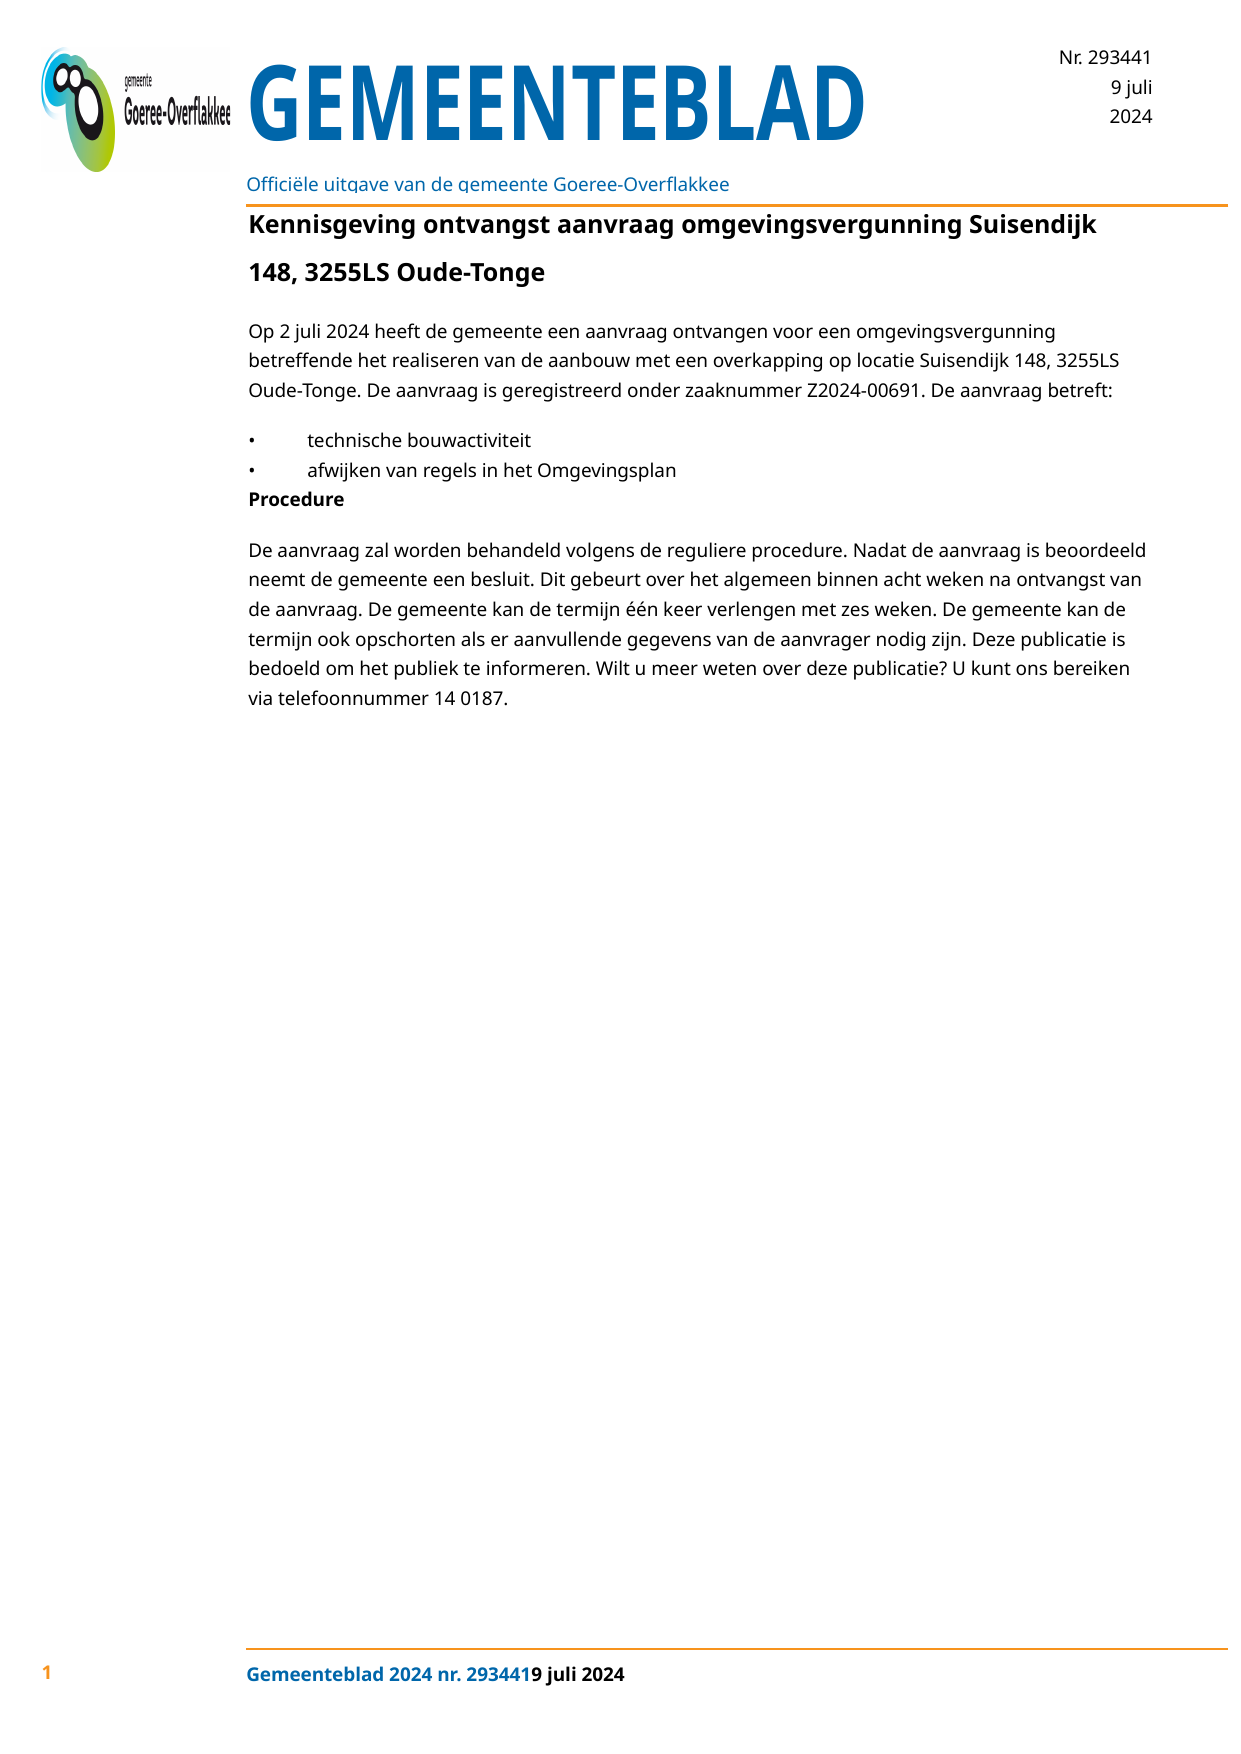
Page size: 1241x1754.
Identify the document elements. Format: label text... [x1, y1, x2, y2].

text Kennisgeving ontvangst aanvraag omgevingsvergunning Suisendijk 148, 3255LS Oude-Tonge [248, 207, 1152, 288]
text Op 2 juli 2024 heeft de gemeente een aanvraag ontvangen voor een omgevingsvergunning betreffende het realiseren van de aanbouw met een overkapping op locatie Suisendijk 148, 3255LS Oude-Tonge. De aanvraag is geregistreerd onder zaaknummer Z2024-00691. De aanvraag betreft: [248, 318, 1152, 403]
picture [41, 47, 231, 172]
list afwijken van regels in het Omgevingsplan [248, 457, 1152, 483]
text De aanvraag zal worden behandeld volgens de reguliere procedure. Nadat de aanvraag is beoordeeld neemt de gemeente een besluit. Dit gebeurt over het algemeen binnen acht weken na ontvangst van de aanvraag. De gemeente kan de termijn één keer verlengen met zes weken. De gemeente kan de termijn ook opschorten als er aanvullende gegevens van de aanvrager nodig zijn. Deze publicatie is bedoeld om het publiek te informeren. Wilt u meer weten over deze publicatie? U kunt ons bereiken via telefoonnummer 14 0187. [248, 537, 1152, 711]
text Procedure [248, 487, 1152, 512]
list technische bouwactiviteit [248, 427, 1152, 453]
